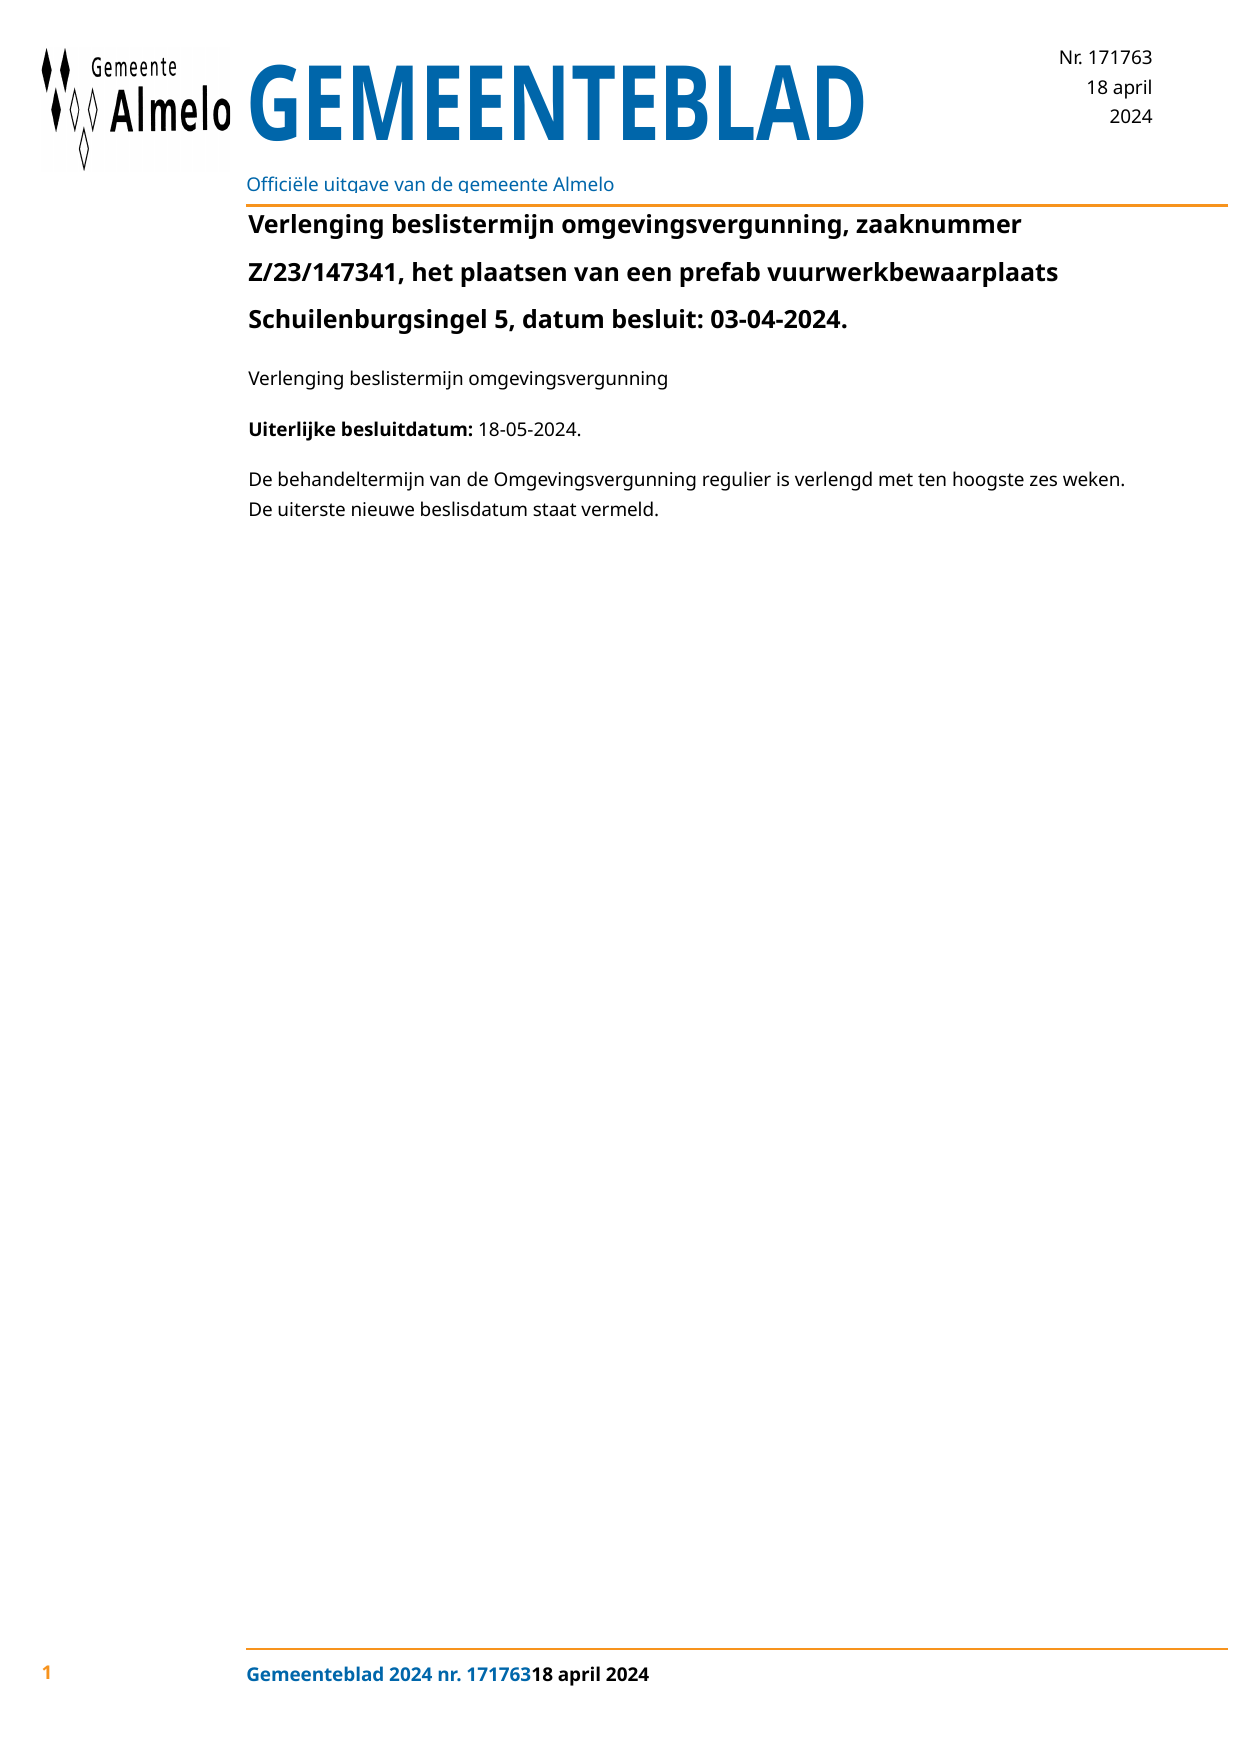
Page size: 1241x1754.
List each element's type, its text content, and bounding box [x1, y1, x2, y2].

text Uiterlijke besluitdatum: 18-05-2024. [248, 416, 1152, 442]
text Verlenging beslistermijn omgevingsvergunning, zaaknummer Z/23/147341, het plaatsen van een prefab vuurwerkbewaarplaats Schuilenburgsingel 5, datum besluit: 03-04-2024. [248, 207, 1152, 336]
text De behandeltermijn van de Omgevingsvergunning regulier is verlengd met ten hoogste zes weken. De uiterste nieuwe beslisdatum staat vermeld. [248, 466, 1152, 522]
text Verlenging beslistermijn omgevingsvergunning [248, 366, 1152, 391]
picture [41, 47, 231, 172]
